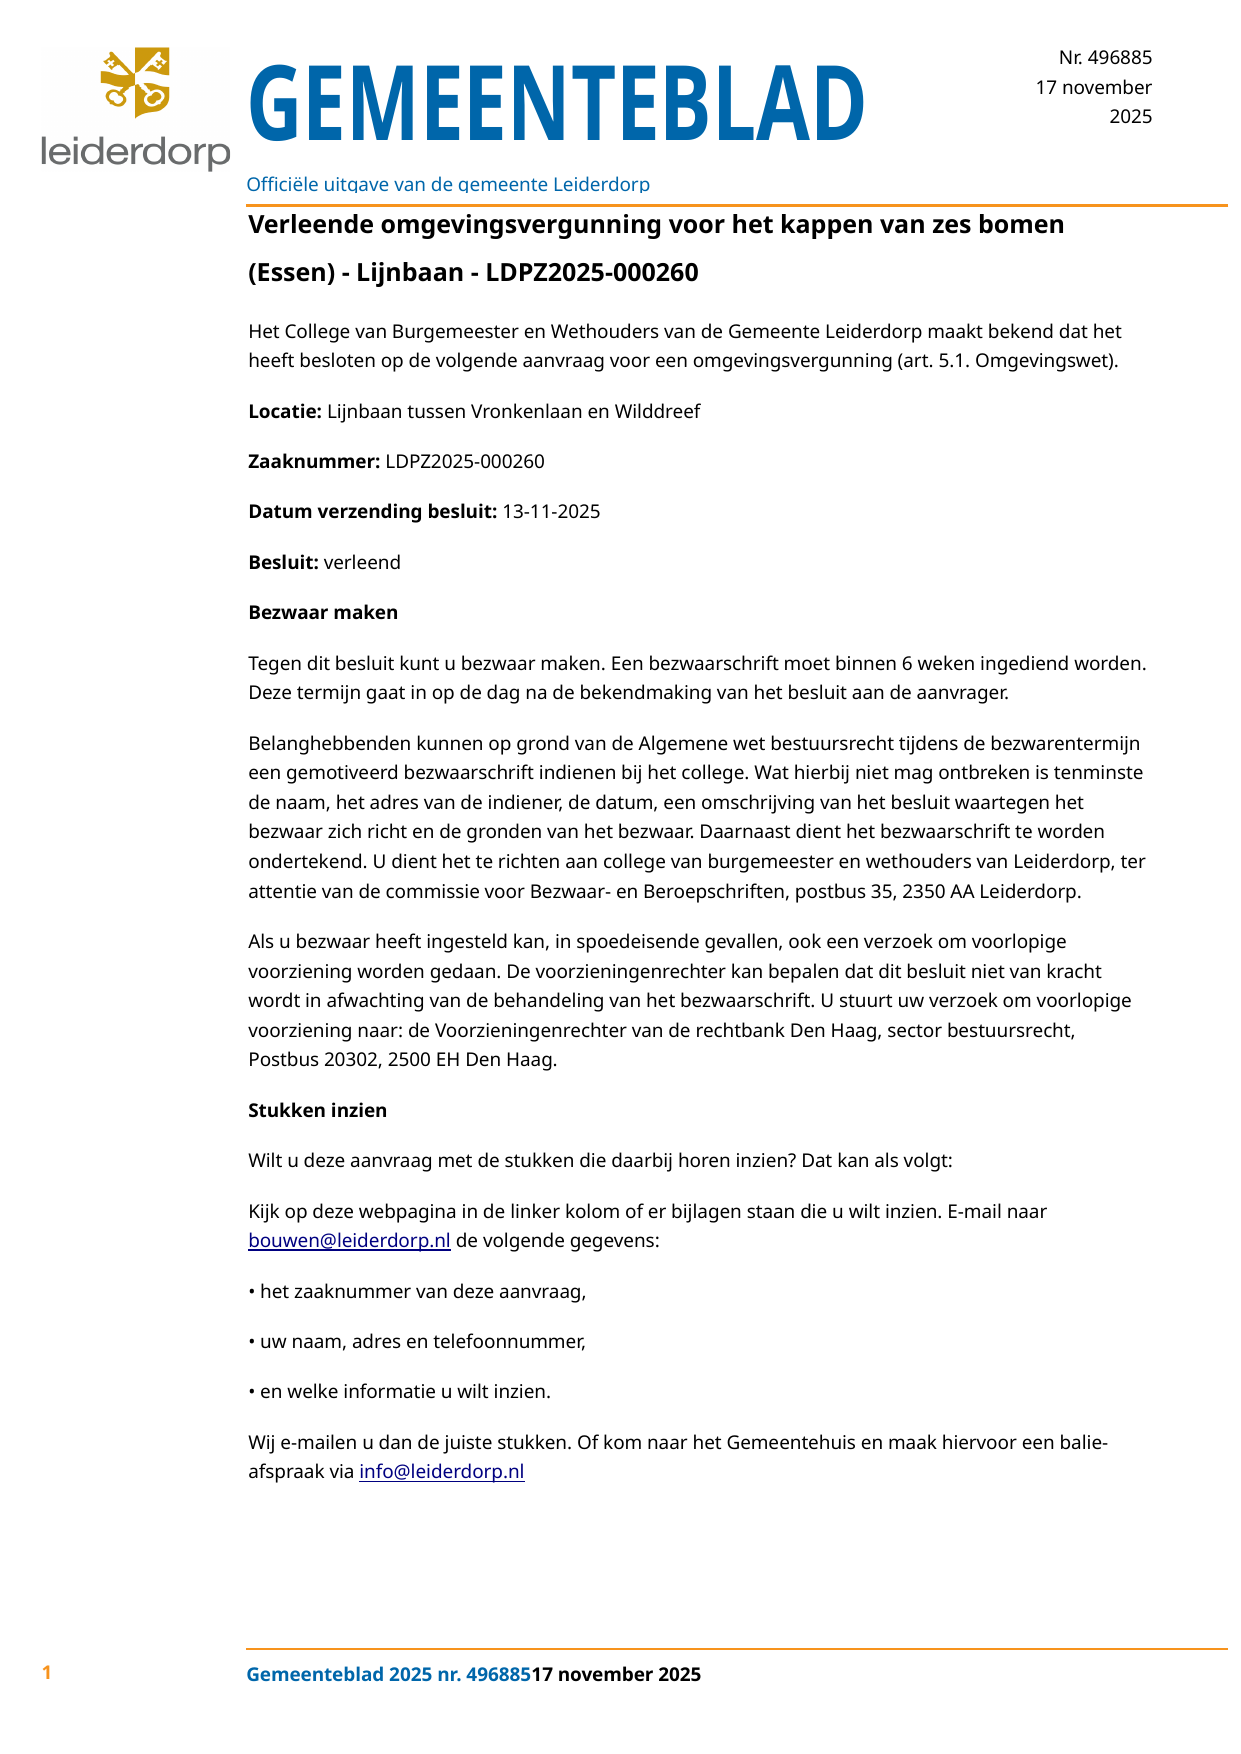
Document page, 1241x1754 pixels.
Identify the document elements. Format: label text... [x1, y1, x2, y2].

picture [41, 47, 231, 172]
text Tegen dit besluit kunt u bezwaar maken. Een bezwaarschrift moet binnen 6 weken ingediend worden. Deze termijn gaat in op de dag na de bekendmaking van het besluit aan de aanvrager. [248, 650, 1152, 705]
text Datum verzending besluit: 13-11-2025 [248, 499, 1152, 524]
text Het College van Burgemeester en Wethouders van de Gemeente Leiderdorp maakt bekend dat het heeft besloten op de volgende aanvraag voor een omgevingsvergunning (art. 5.1. Omgevingswet). [248, 318, 1152, 373]
text Locatie: Lijnbaan tussen Vronkenlaan en Wilddreef [248, 398, 1152, 424]
text Bezwaar maken [248, 599, 1152, 625]
text • het zaaknummer van deze aanvraag, [248, 1278, 1152, 1304]
text Stukken inzien [248, 1097, 1152, 1123]
text • uw naam, adres en telefoonnummer, [248, 1328, 1152, 1354]
text Belanghebbenden kunnen op grond van de Algemene wet bestuursrecht tijdens de bezwarentermijn een gemotiveerd bezwaarschrift indienen bij het college. Wat hierbij niet mag ontbreken is tenminste de naam, het adres van de indiener, de datum, een omschrijving van het besluit waartegen het bezwaar zich richt en de gronden van het bezwaar. Daarnaast dient het bezwaarschrift te worden ondertekend. U dient het te richten aan college van burgemeester en wethouders van Leiderdorp, ter attentie van de commissie voor Bezwaar- en Beroepschriften, postbus 35, 2350 AA Leiderdorp. [248, 730, 1152, 904]
text Wilt u deze aanvraag met de stukken die daarbij horen inzien? Dat kan als volgt: [248, 1147, 1152, 1173]
text • en welke informatie u wilt inzien. [248, 1379, 1152, 1404]
text Wij e-mailen u dan de juiste stukken. Of kom naar het Gemeentehuis en maak hiervoor een balie-afspraak via info@leiderdorp.nl [248, 1429, 1152, 1484]
text Kijk op deze webpagina in de linker kolom of er bijlagen staan die u wilt inzien. E-mail naar bouwen@leiderdorp.nl de volgende gegevens: [248, 1198, 1152, 1253]
text Zaaknummer: LDPZ2025-000260 [248, 448, 1152, 474]
text Verleende omgevingsvergunning voor het kappen van zes bomen (Essen) - Lijnbaan - LDPZ2025-000260 [248, 207, 1152, 288]
text Besluit: verleend [248, 549, 1152, 575]
text Als u bezwaar heeft ingesteld kan, in spoedeisende gevallen, ook een verzoek om voorlopige voorziening worden gedaan. De voorzieningenrechter kan bepalen dat dit besluit niet van kracht wordt in afwachting van de behandeling van het bezwaarschrift. U stuurt uw verzoek om voorlopige voorziening naar: de Voorzieningenrechter van de rechtbank Den Haag, sector bestuursrecht, Postbus 20302, 2500 EH Den Haag. [248, 928, 1152, 1072]
